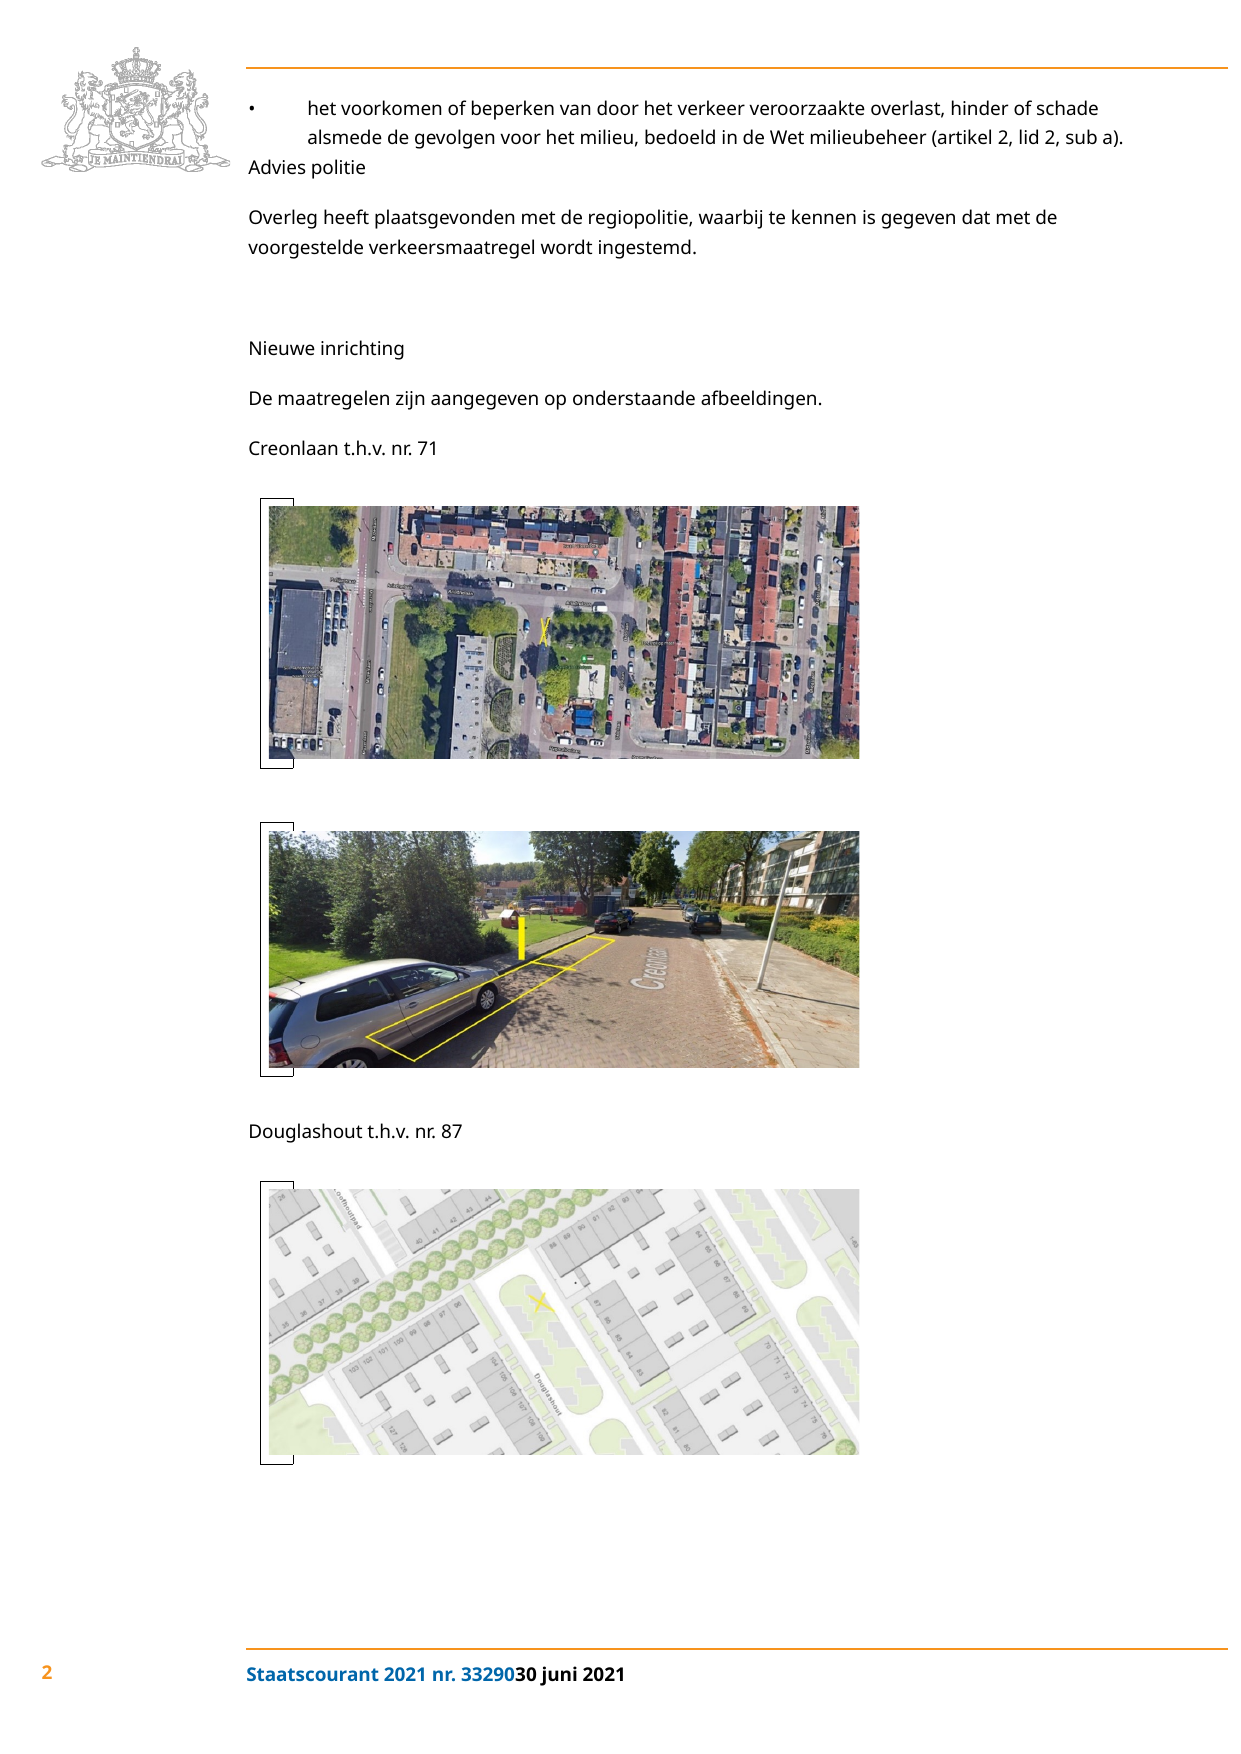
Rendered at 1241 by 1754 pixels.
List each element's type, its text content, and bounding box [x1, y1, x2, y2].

text Douglashout t.h.v. nr. 87 [248, 1118, 1152, 1144]
text Nieuwe inrichting [248, 335, 1152, 361]
picture [268, 831, 860, 1068]
picture [268, 506, 860, 759]
text De maatregelen zijn aangegeven op onderstaande afbeeldingen. [248, 385, 1152, 411]
text Creonlaan t.h.v. nr. 71 [248, 436, 1152, 461]
text Advies politie [248, 154, 1152, 180]
picture [41, 47, 231, 172]
picture [268, 1189, 860, 1455]
text Overleg heeft plaatsgevonden met de regiopolitie, waarbij te kennen is gegeven dat met de voorgestelde verkeersmaatregel wordt ingestemd. [248, 204, 1152, 260]
list het voorkomen of beperken van door het verkeer veroorzaakte overlast, hinder of schade alsmede de gevolgen voor het milieu, bedoeld in de Wet milieubeheer (artikel 2, lid 2, sub a). [248, 95, 1152, 150]
